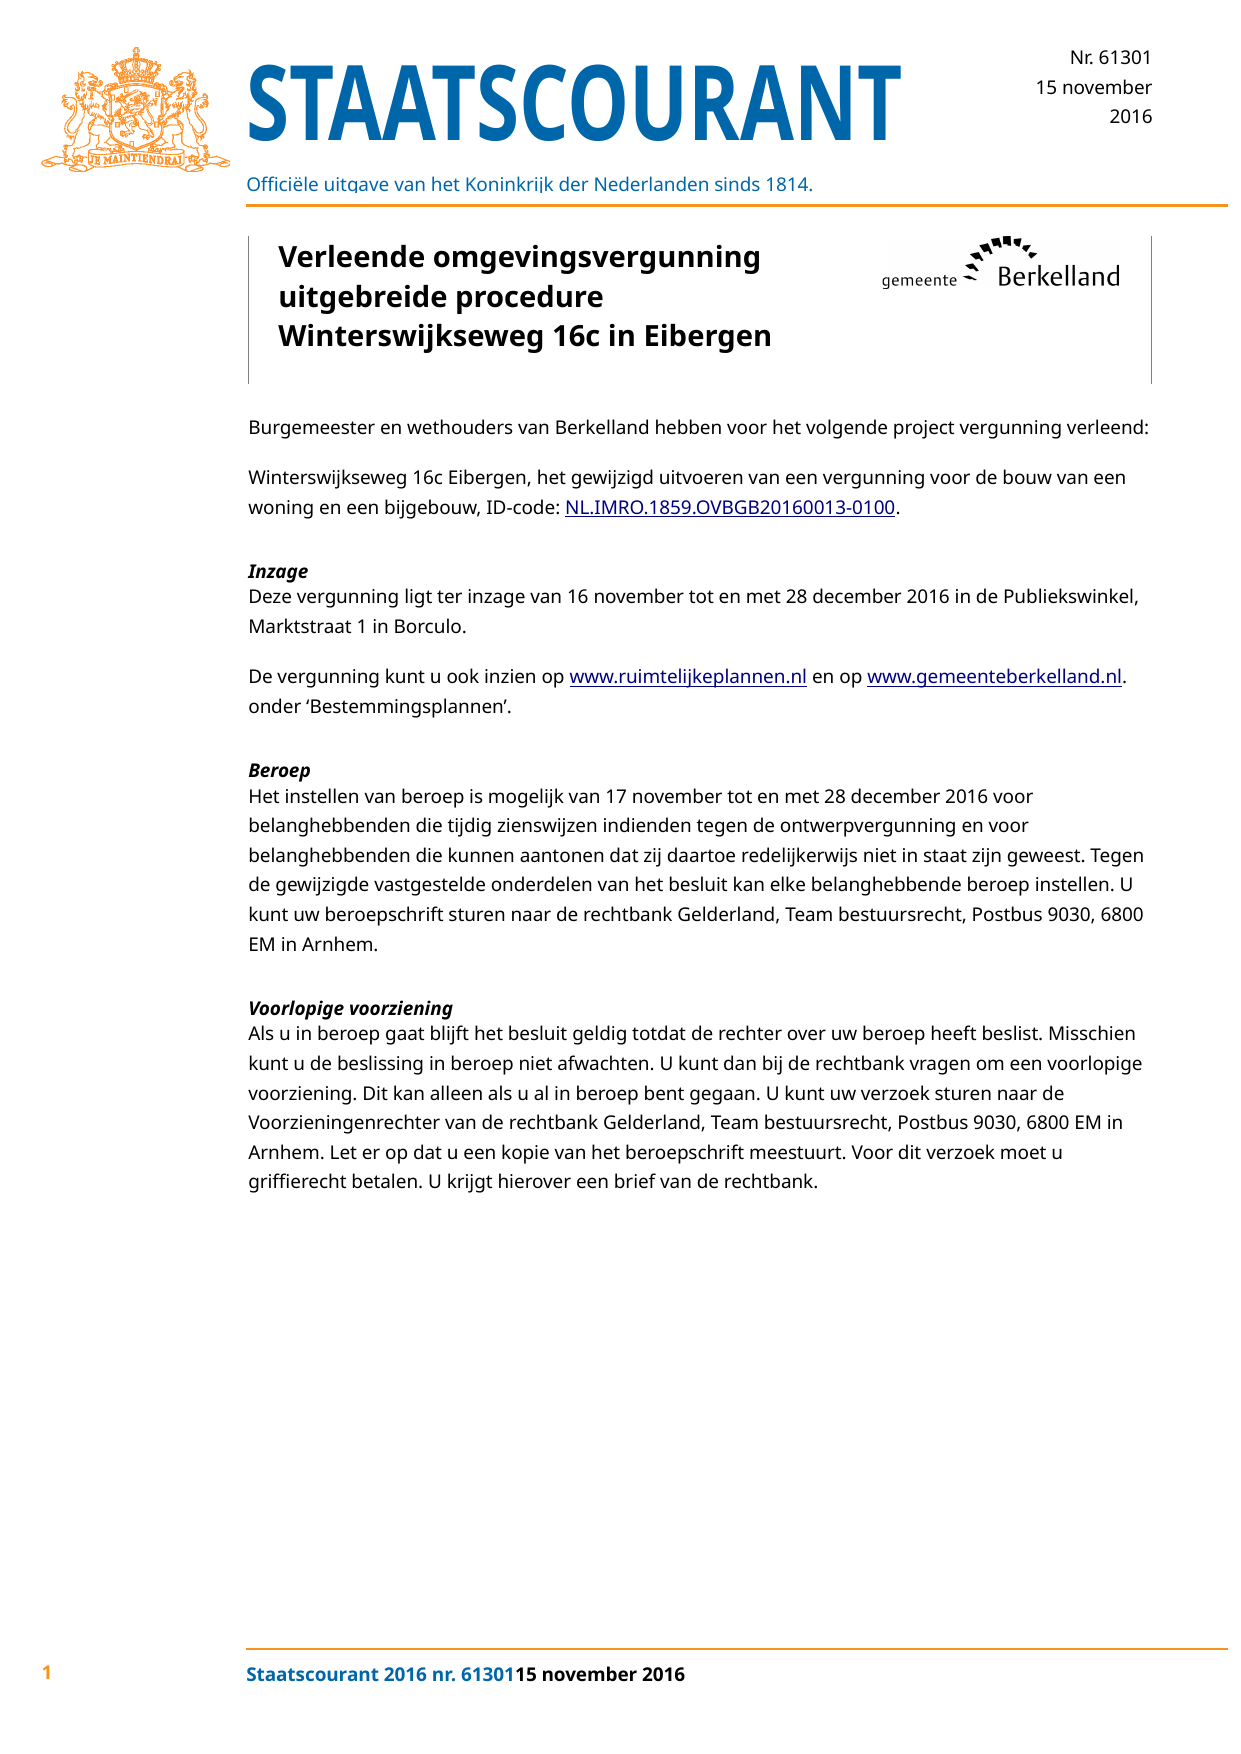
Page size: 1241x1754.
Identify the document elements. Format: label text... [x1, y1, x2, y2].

text Deze vergunning ligt ter inzage van 16 november tot en met 28 december 2016 in de Publiekswinkel, Marktstraat 1 in Borculo. [248, 584, 1152, 639]
picture [41, 47, 231, 172]
text Voorlopige voorziening [248, 995, 1152, 1021]
text De vergunning kunt u ook inzien op www.ruimtelijkeplannen.nl en op www.gemeenteberkelland.nl. onder ‘Bestemmingsplannen’. [248, 664, 1152, 719]
text Burgemeester en wethouders van Berkelland hebben voor het volgende project vergunning verleend: [248, 414, 1152, 440]
table_header [850, 236, 1151, 384]
text Winterswijkseweg 16c Eibergen, het gewijzigd uitvoeren van een vergunning voor de bouw van een woning en een bijgebouw, ID-code: NL.IMRO.1859.OVBGB20160013-0100. [248, 464, 1152, 520]
text Het instellen van beroep is mogelijk van 17 november tot en met 28 december 2016 voor belanghebbenden die tijdig zienswijzen indienden tegen de ontwerpvergunning en voor belanghebbenden die kunnen aantonen dat zij daartoe redelijkerwijs niet in staat zijn geweest. Tegen de gewijzigde vastgestelde onderdelen van het besluit kan elke belanghebbende beroep instellen. U kunt uw beroepschrift sturen naar de rechtbank Gelderland, Team bestuursrecht, Postbus 9030, 6800 EM in Arnhem. [248, 783, 1152, 957]
picture [882, 236, 1119, 289]
table_header Verleende omgevingsvergunning uitgebreide procedure Winterswijkseweg 16c in Eibergen [249, 236, 850, 384]
text Inzage [248, 558, 1152, 584]
text Als u in beroep gaat blijft het besluit geldig totdat de rechter over uw beroep heeft beslist. Misschien kunt u de beslissing in beroep niet afwachten. U kunt dan bij de rechtbank vragen om een voorlopige voorziening. Dit kan alleen als u al in beroep bent gegaan. U kunt uw verzoek sturen naar de Voorzieningenrechter van de rechtbank Gelderland, Team bestuursrecht, Postbus 9030, 6800 EM in Arnhem. Let er op dat u een kopie van het beroepschrift meestuurt. Voor dit verzoek moet u griffierecht betalen. U krijgt hierover een brief van de rechtbank. [248, 1021, 1152, 1194]
text Beroep [248, 757, 1152, 783]
